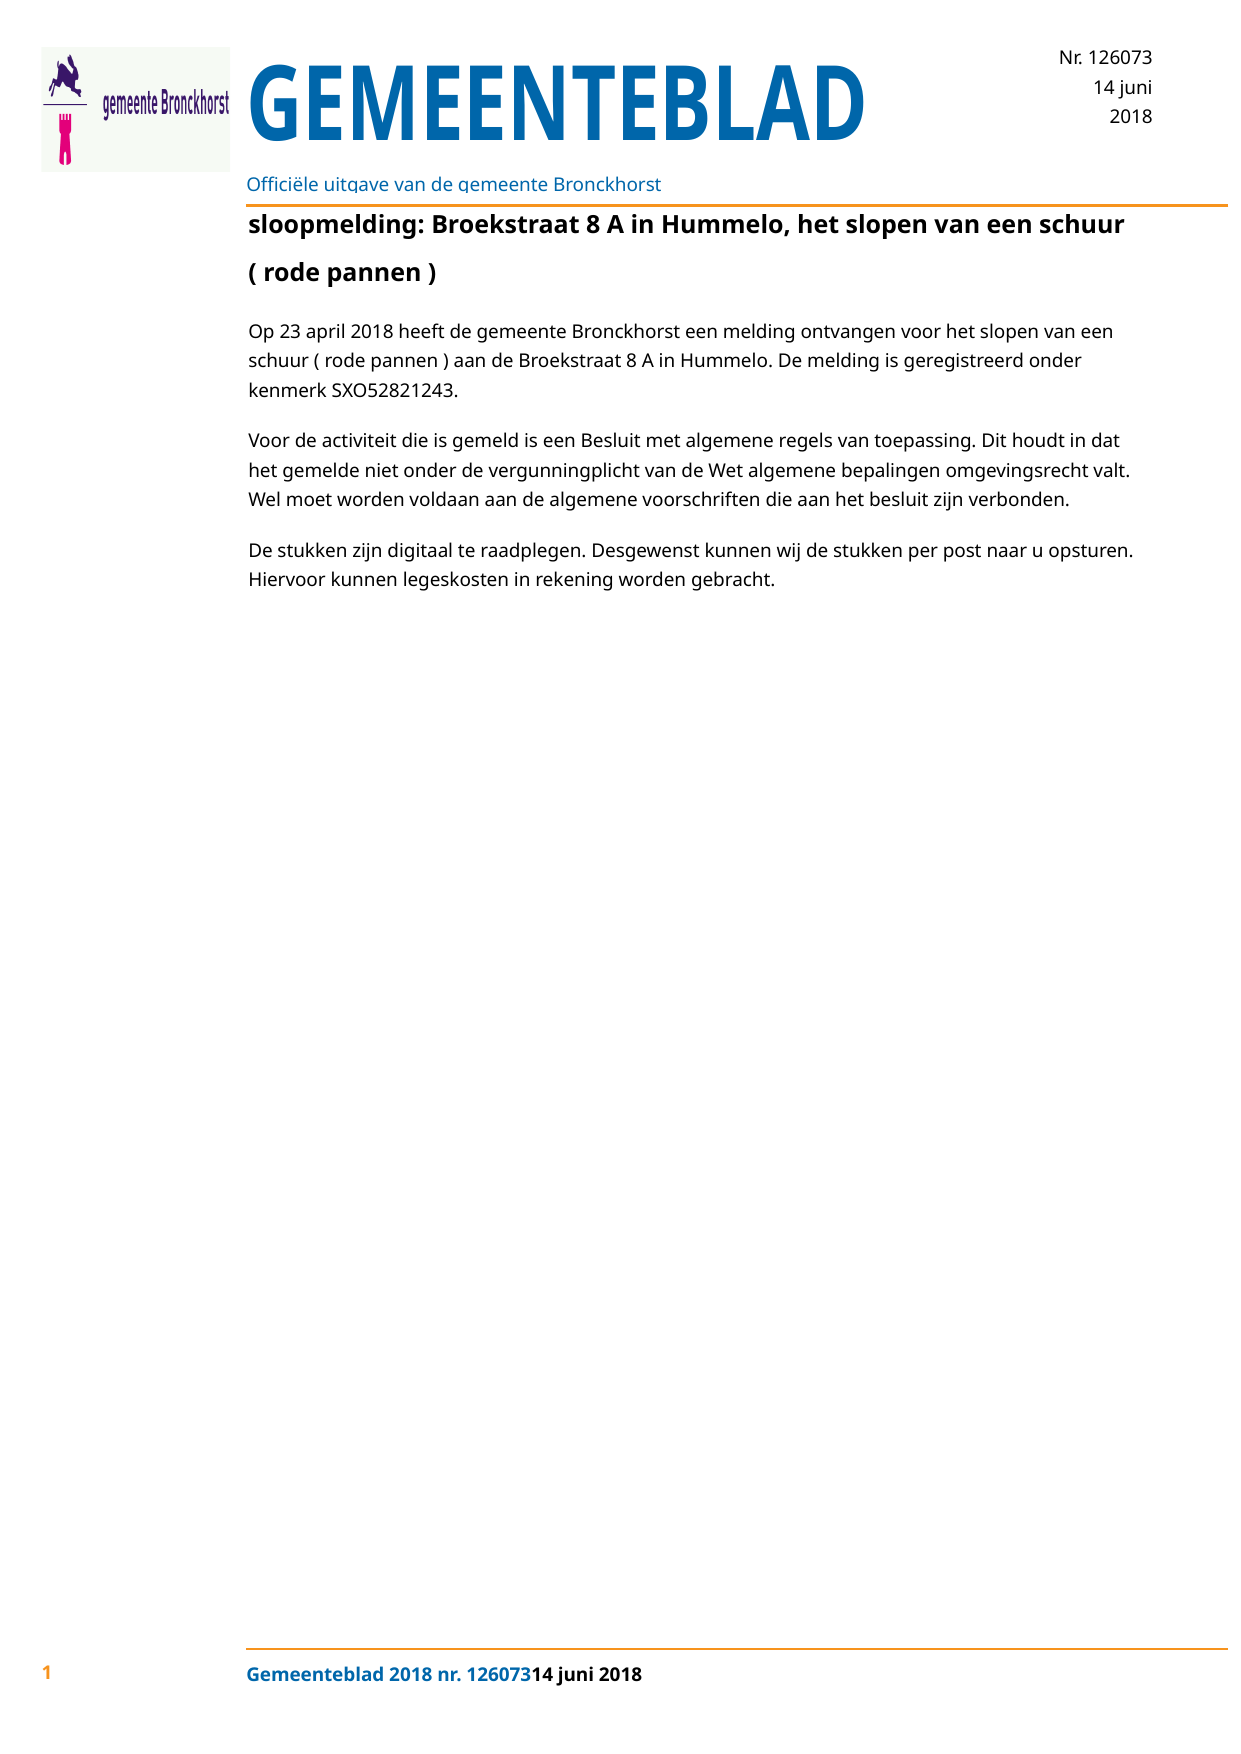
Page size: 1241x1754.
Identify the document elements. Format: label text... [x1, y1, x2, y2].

picture [41, 47, 231, 172]
text Voor de activiteit die is gemeld is een Besluit met algemene regels van toepassing. Dit houdt in dat het gemelde niet onder de vergunningplicht van de Wet algemene bepalingen omgevingsrecht valt. Wel moet worden voldaan aan de algemene voorschriften die aan het besluit zijn verbonden. [248, 427, 1152, 512]
text De stukken zijn digitaal te raadplegen. Desgewenst kunnen wij de stukken per post naar u opsturen. Hiervoor kunnen legeskosten in rekening worden gebracht. [248, 537, 1152, 592]
text sloopmelding: Broekstraat 8 A in Hummelo, het slopen van een schuur ( rode pannen ) [248, 207, 1152, 288]
text Op 23 april 2018 heeft de gemeente Bronckhorst een melding ontvangen voor het slopen van een schuur ( rode pannen ) aan de Broekstraat 8 A in Hummelo. De melding is geregistreerd onder kenmerk SXO52821243. [248, 318, 1152, 403]
